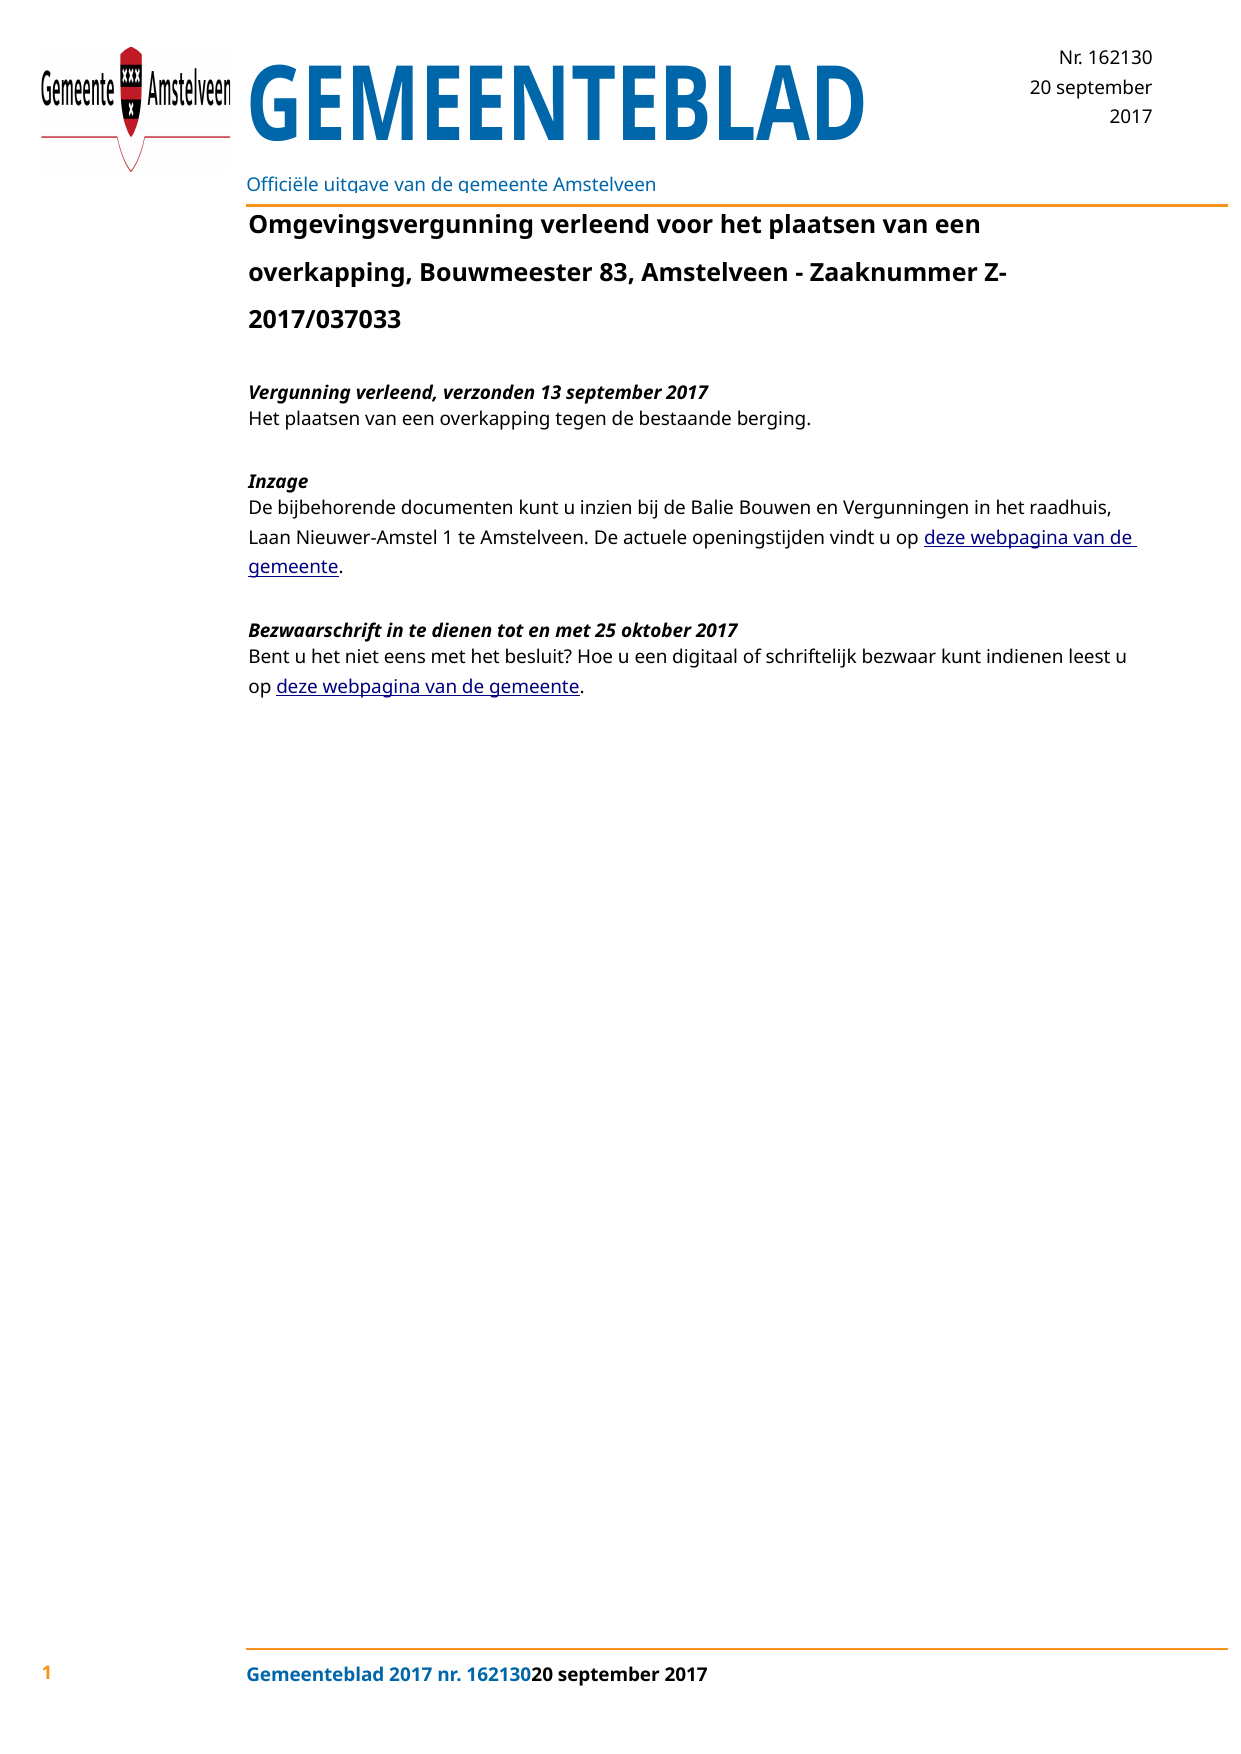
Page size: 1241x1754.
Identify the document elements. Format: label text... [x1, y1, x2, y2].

text De bijbehorende documenten kunt u inzien bij de Balie Bouwen en Vergunningen in het raadhuis, Laan Nieuwer-Amstel 1 te Amstelveen. De actuele openingstijden vindt u op deze webpagina van de gemeente. [248, 494, 1152, 579]
text Vergunning verleend, verzonden 13 september 2017 [248, 379, 1152, 405]
text Bent u het niet eens met het besluit? Hoe u een digitaal of schriftelijk bezwaar kunt indienen leest u op deze webpagina van de gemeente. [248, 643, 1152, 699]
picture [41, 47, 231, 172]
text Inzage [248, 469, 1152, 494]
text Omgevingsvergunning verleend voor het plaatsen van een overkapping, Bouwmeester 83, Amstelveen - Zaaknummer Z-2017/037033 [248, 207, 1152, 336]
text Het plaatsen van een overkapping tegen de bestaande berging. [248, 405, 1152, 431]
text Bezwaarschrift in te dienen tot en met 25 oktober 2017 [248, 618, 1152, 643]
